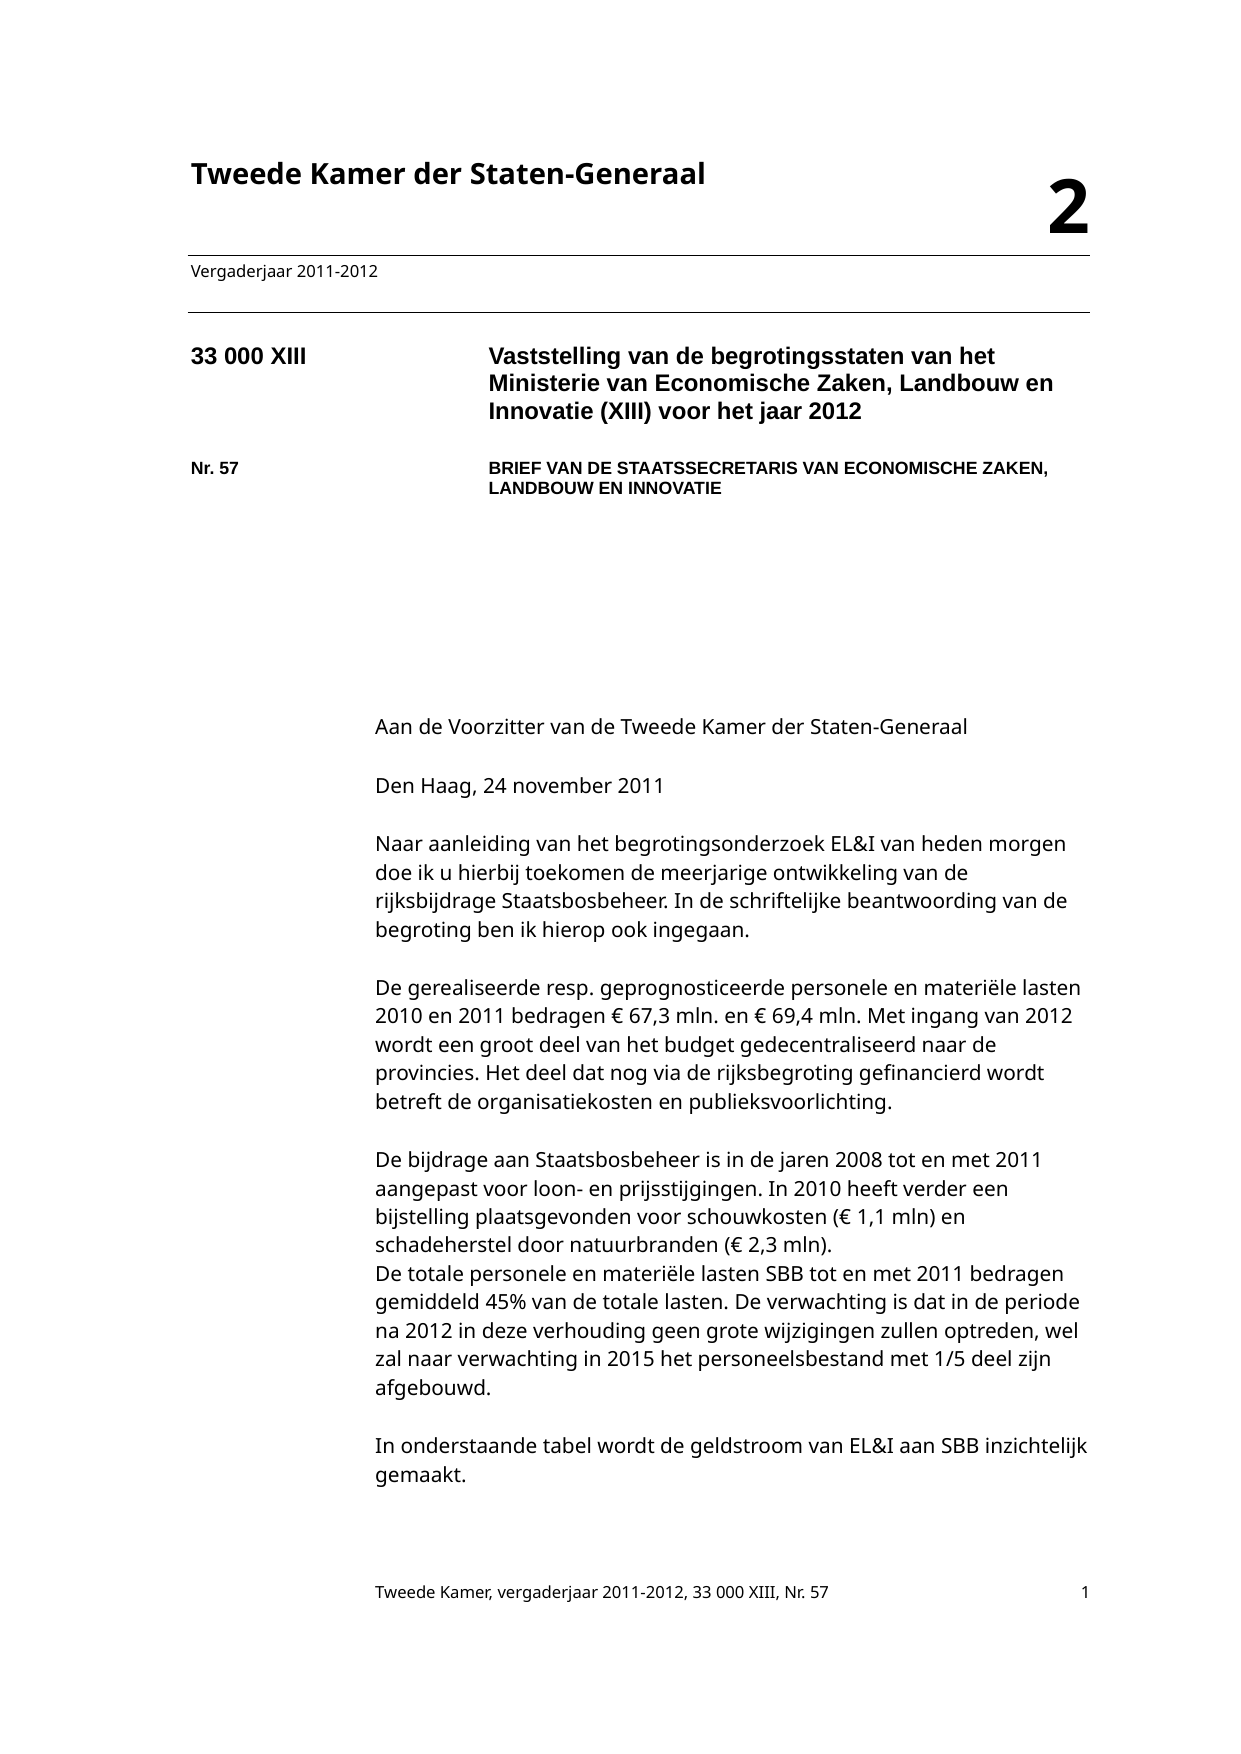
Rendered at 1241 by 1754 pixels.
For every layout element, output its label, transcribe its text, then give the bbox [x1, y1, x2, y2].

text De totale personele en materiële lasten SBB tot en met 2011 bedragen gemiddeld 45% van de totale lasten. De verwachting is dat in de periode na 2012 in deze verhouding geen grote wijzigingen zullen optreden, wel zal naar verwachting in 2015 het personeelsbestand met 1/5 deel zijn afgebouwd. [375, 1259, 1090, 1401]
table_header Tweede Kamer der Staten-Generaal [188, 150, 909, 255]
text Naar aanleiding van het begrotingsonderzoek EL&I van heden morgen doe ik u hierbij toekomen de meerjarige ontwikkeling van de rijksbijdrage Staatsbosbeheer. In de schriftelijke beantwoording van de begroting ben ik hierop ook ingegaan. [375, 829, 1090, 943]
text In onderstaande tabel wordt de geldstroom van EL&I aan SBB inzichtelijk gemaakt. [375, 1431, 1090, 1488]
table_cell [188, 313, 485, 339]
text Aan de Voorzitter van de Tweede Kamer der Staten-Generaal [375, 712, 1090, 741]
table_cell [485, 256, 1090, 312]
table_cell Vaststelling van de begrotingsstaten van het Ministerie van Economische Zaken, Landbouw en Innovatie (XIII) voor het jaar 2012 [485, 339, 1090, 454]
text De gerealiseerde resp. geprognosticeerde personele en materiële lasten 2010 en 2011 bedragen € 67,3 mln. en € 69,4 mln. Met ingang van 2012 wordt een groot deel van het budget gedecentraliseerd naar de provincies. Het deel dat nog via de rijksbegroting gefinancierd wordt betreft de organisatiekosten en publieksvoorlichting. [375, 973, 1090, 1115]
table_cell Nr. 57 [188, 455, 485, 594]
text Den Haag, 24 november 2011 [375, 771, 1090, 799]
table_cell 33 000 XIII [188, 339, 485, 454]
text De bijdrage aan Staatsbosbeheer is in de jaren 2008 tot en met 2011 aangepast voor loon- en prijsstijgingen. In 2010 heeft verder een bijstelling plaatsgevonden voor schouwkosten (€ 1,1 mln) en schadeherstel door natuurbranden (€ 2,3 mln). [375, 1145, 1090, 1259]
table_header 2 [910, 150, 1090, 255]
table_cell Vergaderjaar 2011-2012 [188, 256, 485, 312]
table_cell [485, 313, 1090, 339]
table_cell BRIEF VAN DE STAATSSECRETARIS VAN ECONOMISCHE ZAKEN, LANDBOUW EN INNOVATIE [485, 455, 1090, 594]
